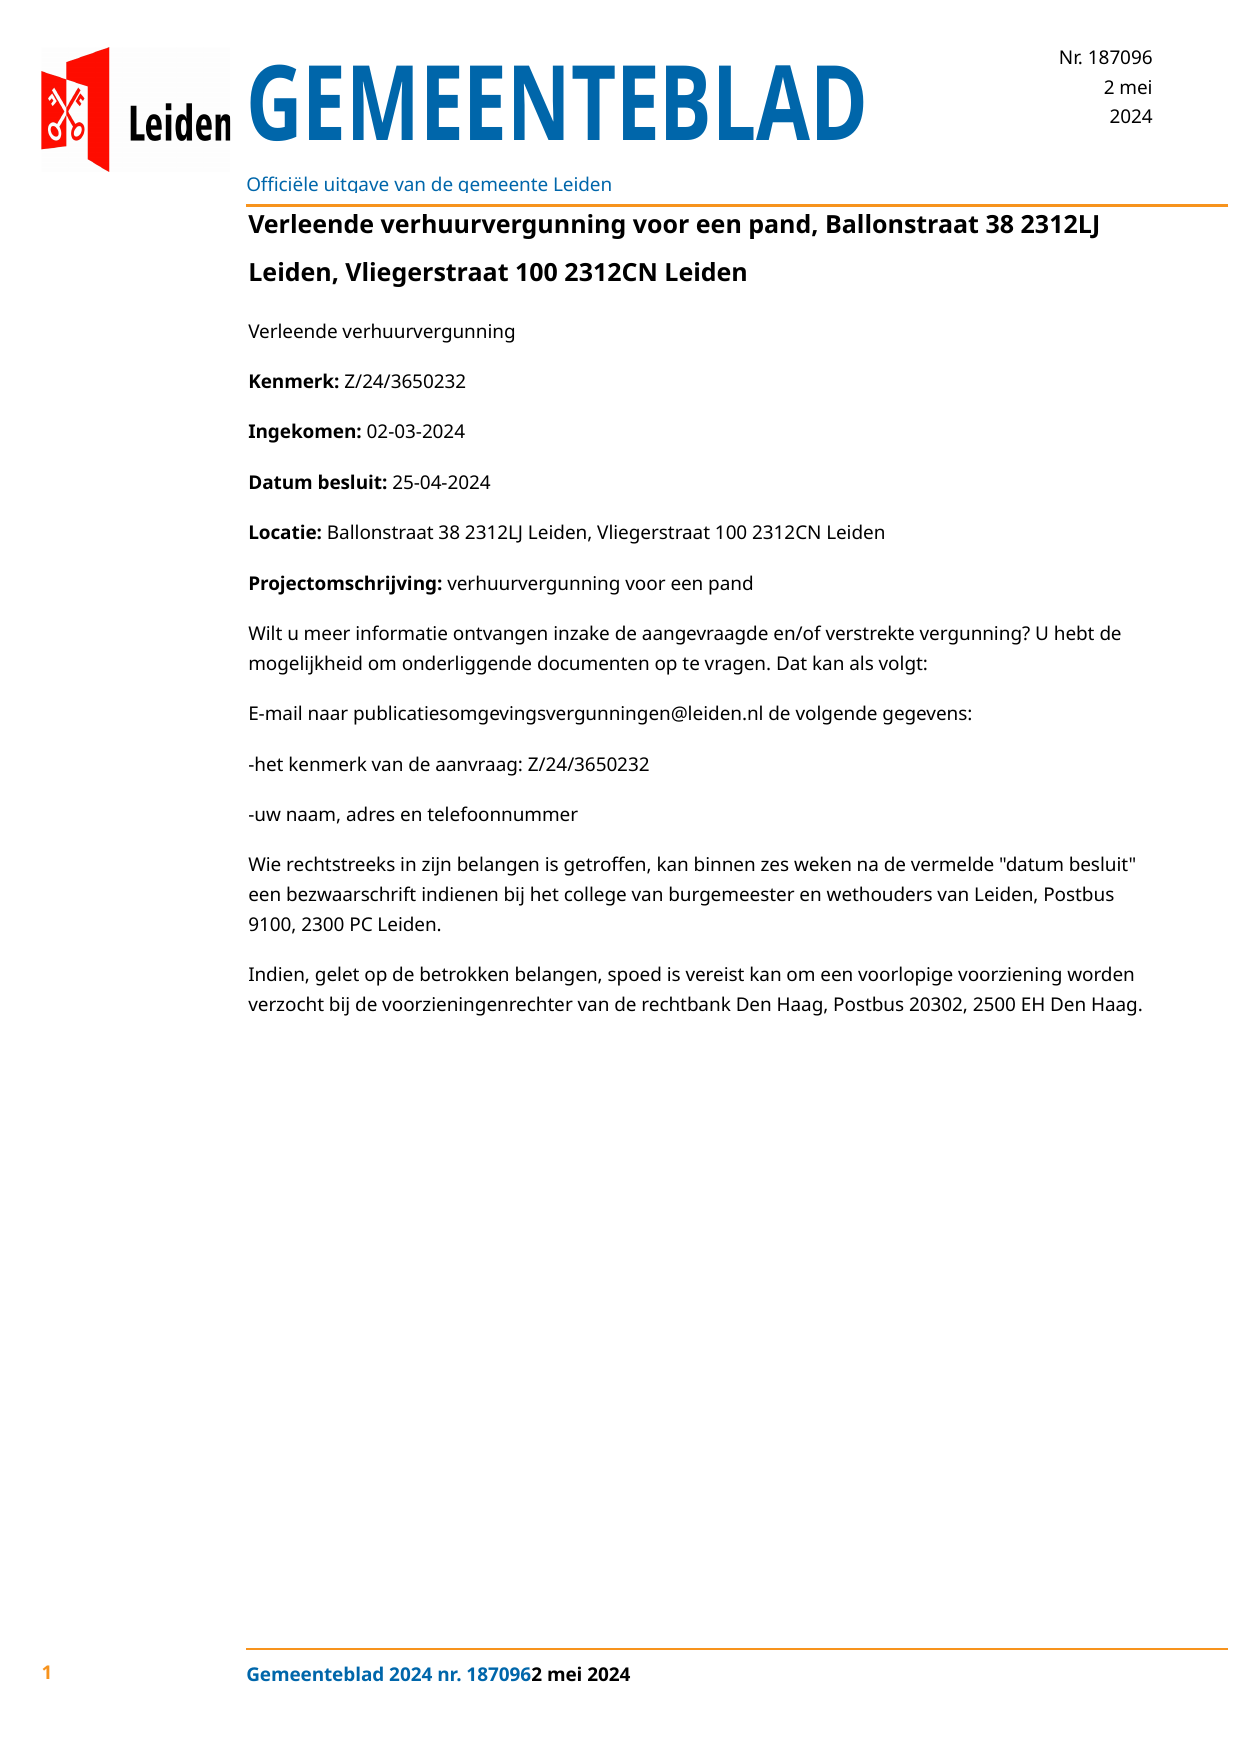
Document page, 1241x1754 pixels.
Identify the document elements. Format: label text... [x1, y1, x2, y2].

text Wilt u meer informatie ontvangen inzake de aangevraagde en/of verstrekte vergunning? U hebt de mogelijkheid om onderliggende documenten op te vragen. Dat kan als volgt: [248, 620, 1152, 676]
text -het kenmerk van de aanvraag: Z/24/3650232 [248, 751, 1152, 777]
text Wie rechtstreeks in zijn belangen is getroffen, kan binnen zes weken na de vermelde "datum besluit" een bezwaarschrift indienen bij het college van burgemeester en wethouders van Leiden, Postbus 9100, 2300 PC Leiden. [248, 852, 1152, 937]
text Verleende verhuurvergunning voor een pand, Ballonstraat 38 2312LJ Leiden, Vliegerstraat 100 2312CN Leiden [248, 207, 1152, 288]
text Kenmerk: Z/24/3650232 [248, 368, 1152, 394]
text -uw naam, adres en telefoonnummer [248, 801, 1152, 827]
text Ingekomen: 02-03-2024 [248, 419, 1152, 444]
picture [41, 47, 231, 172]
text Verleende verhuurvergunning [248, 318, 1152, 344]
text Indien, gelet op de betrokken belangen, spoed is vereist kan om een voorlopige voorziening worden verzocht bij de voorzieningenrechter van de rechtbank Den Haag, Postbus 20302, 2500 EH Den Haag. [248, 961, 1152, 1017]
text Locatie: Ballonstraat 38 2312LJ Leiden, Vliegerstraat 100 2312CN Leiden [248, 519, 1152, 545]
text E-mail naar publicatiesomgevingsvergunningen@leiden.nl de volgende gegevens: [248, 700, 1152, 726]
text Datum besluit: 25-04-2024 [248, 469, 1152, 495]
text Projectomschrijving: verhuurvergunning voor een pand [248, 570, 1152, 596]
